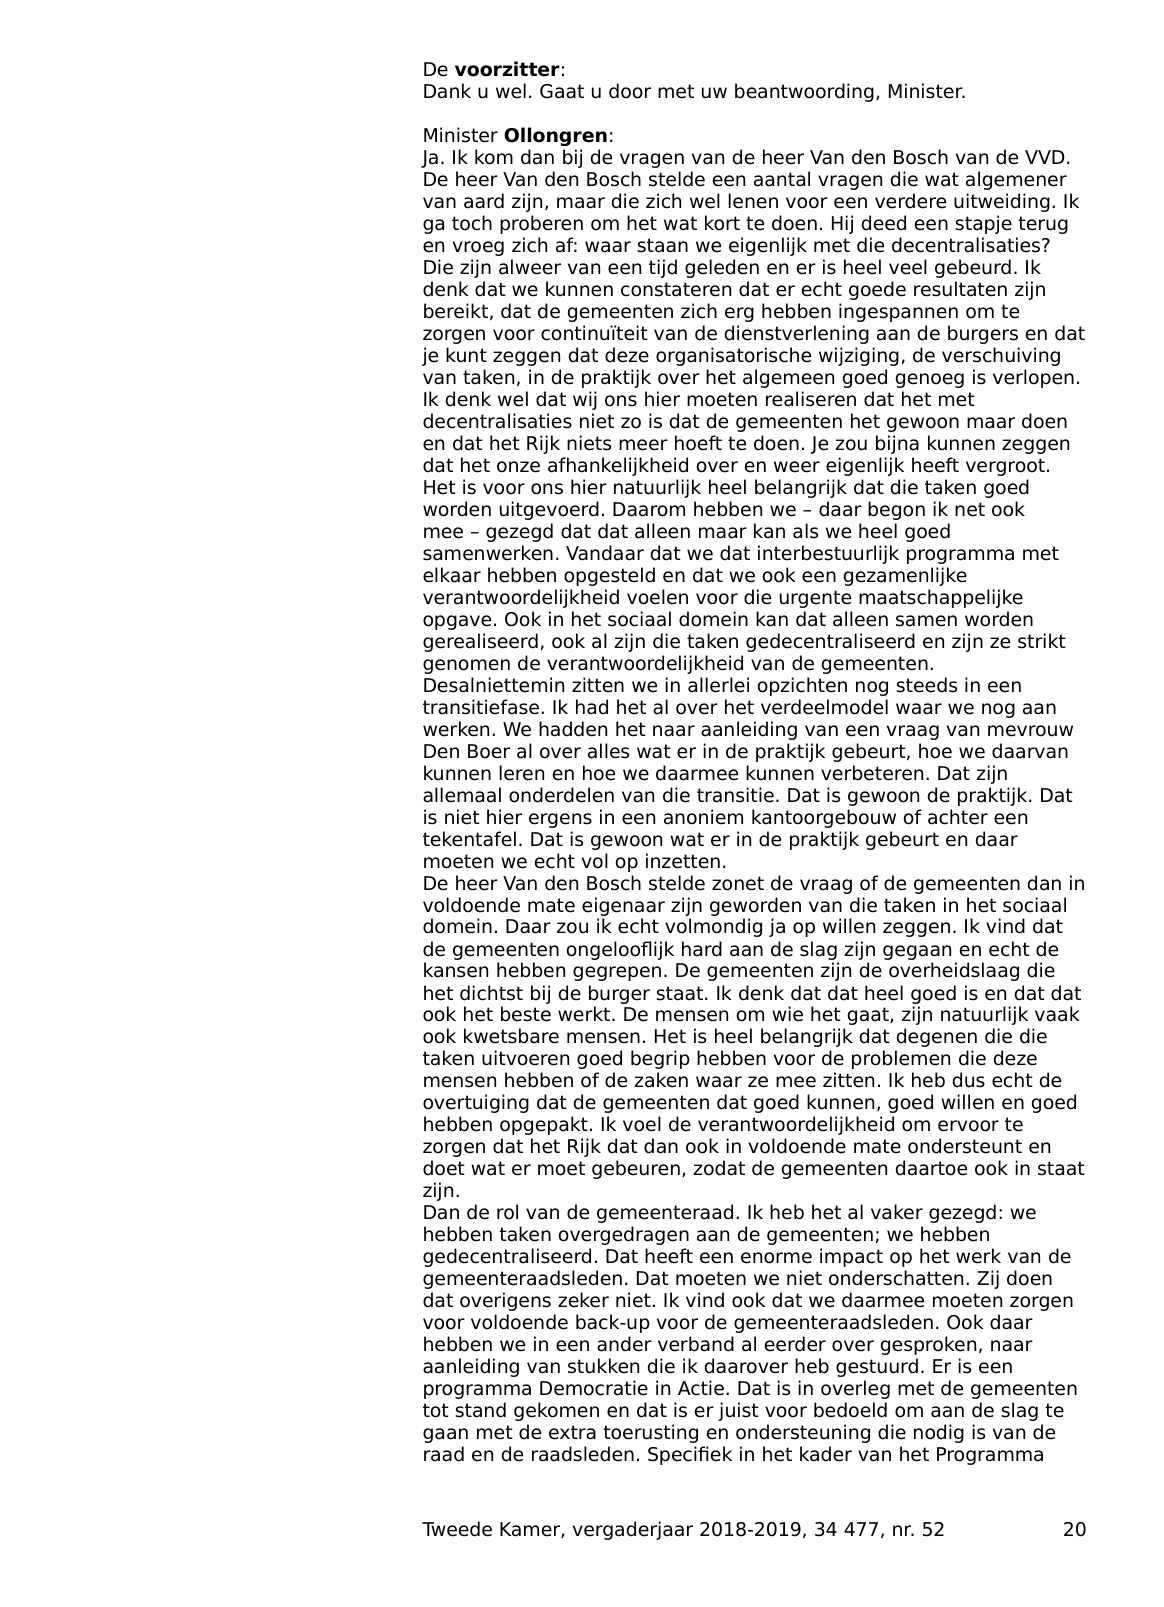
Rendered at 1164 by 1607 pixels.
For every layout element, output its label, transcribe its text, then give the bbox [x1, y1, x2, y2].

text Ja. Ik kom dan bij de vragen van de heer Van den Bosch van de VVD. De heer Van den Bosch stelde een aantal vragen die wat algemener van aard zijn, maar die zich wel lenen voor een verdere uitweiding. Ik ga toch proberen om het wat kort te doen. Hij deed een stapje terug en vroeg zich af: waar staan we eigenlijk met die decentralisaties? Die zijn alweer van een tijd geleden en er is heel veel gebeurd. Ik denk dat we kunnen constateren dat er echt goede resultaten zijn bereikt, dat de gemeenten zich erg hebben ingespannen om te zorgen voor continuïteit van de dienstverlening aan de burgers en dat je kunt zeggen dat deze organisatorische wijziging, de verschuiving van taken, in de praktijk over het algemeen goed genoeg is verlopen. [422, 147, 1087, 389]
text Dan de rol van de gemeenteraad. Ik heb het al vaker gezegd: we hebben taken overgedragen aan de gemeenten; we hebben gedecentraliseerd. Dat heeft een enorme impact op het werk van de gemeenteraadsleden. Dat moeten we niet onderschatten. Zij doen dat overigens zeker niet. Ik vind ook dat we daarmee moeten zorgen voor voldoende back-up voor de gemeenteraadsleden. Ook daar hebben we in een ander verband al eerder over gesproken, naar aanleiding van stukken die ik daarover heb gestuurd. Er is een programma Democratie in Actie. Dat is in overleg met de gemeenten tot stand gekomen en dat is er juist voor bedoeld om aan de slag te gaan met de extra toerusting en ondersteuning die nodig is van de raad en de raadsleden. Specifiek in het kader van het Programma [422, 1202, 1087, 1466]
text Minister Ollongren: [422, 125, 1087, 147]
text Desalniettemin zitten we in allerlei opzichten nog steeds in een transitiefase. Ik had het al over het verdeelmodel waar we nog aan werken. We hadden het naar aanleiding van een vraag van mevrouw Den Boer al over alles wat er in de praktijk gebeurt, hoe we daarvan kunnen leren en hoe we daarmee kunnen verbeteren. Dat zijn allemaal onderdelen van die transitie. Dat is gewoon de praktijk. Dat is niet hier ergens in een anoniem kantoorgebouw of achter een tekentafel. Dat is gewoon wat er in de praktijk gebeurt en daar moeten we echt vol op inzetten. [422, 675, 1087, 872]
text De voorzitter: [422, 59, 1087, 81]
text Ik denk wel dat wij ons hier moeten realiseren dat het met decentralisaties niet zo is dat de gemeenten het gewoon maar doen en dat het Rijk niets meer hoeft te doen. Je zou bijna kunnen zeggen dat het onze afhankelijkheid over en weer eigenlijk heeft vergroot. Het is voor ons hier natuurlijk heel belangrijk dat die taken goed worden uitgevoerd. Daarom hebben we – daar begon ik net ook mee – gezegd dat dat alleen maar kan als we heel goed samenwerken. Vandaar dat we dat interbestuurlijk programma met elkaar hebben opgesteld en dat we ook een gezamenlijke verantwoordelijkheid voelen voor die urgente maatschappelijke opgave. Ook in het sociaal domein kan dat alleen samen worden gerealiseerd, ook al zijn die taken gedecentraliseerd en zijn ze strikt genomen de verantwoordelijkheid van de gemeenten. [422, 389, 1087, 675]
text De heer Van den Bosch stelde zonet de vraag of de gemeenten dan in voldoende mate eigenaar zijn geworden van die taken in het sociaal domein. Daar zou ik echt volmondig ja op willen zeggen. Ik vind dat de gemeenten ongelooflijk hard aan de slag zijn gegaan en echt de kansen hebben gegrepen. De gemeenten zijn de overheidslaag die het dichtst bij de burger staat. Ik denk dat dat heel goed is en dat dat ook het beste werkt. De mensen om wie het gaat, zijn natuurlijk vaak ook kwetsbare mensen. Het is heel belangrijk dat degenen die die taken uitvoeren goed begrip hebben voor de problemen die deze mensen hebben of de zaken waar ze mee zitten. Ik heb dus echt de overtuiging dat de gemeenten dat goed kunnen, goed willen en goed hebben opgepakt. Ik voel de verantwoordelijkheid om ervoor te zorgen dat het Rijk dat dan ook in voldoende mate ondersteunt en doet wat er moet gebeuren, zodat de gemeenten daartoe ook in staat zijn. [422, 872, 1087, 1202]
text Dank u wel. Gaat u door met uw beantwoording, Minister. [422, 81, 1087, 103]
